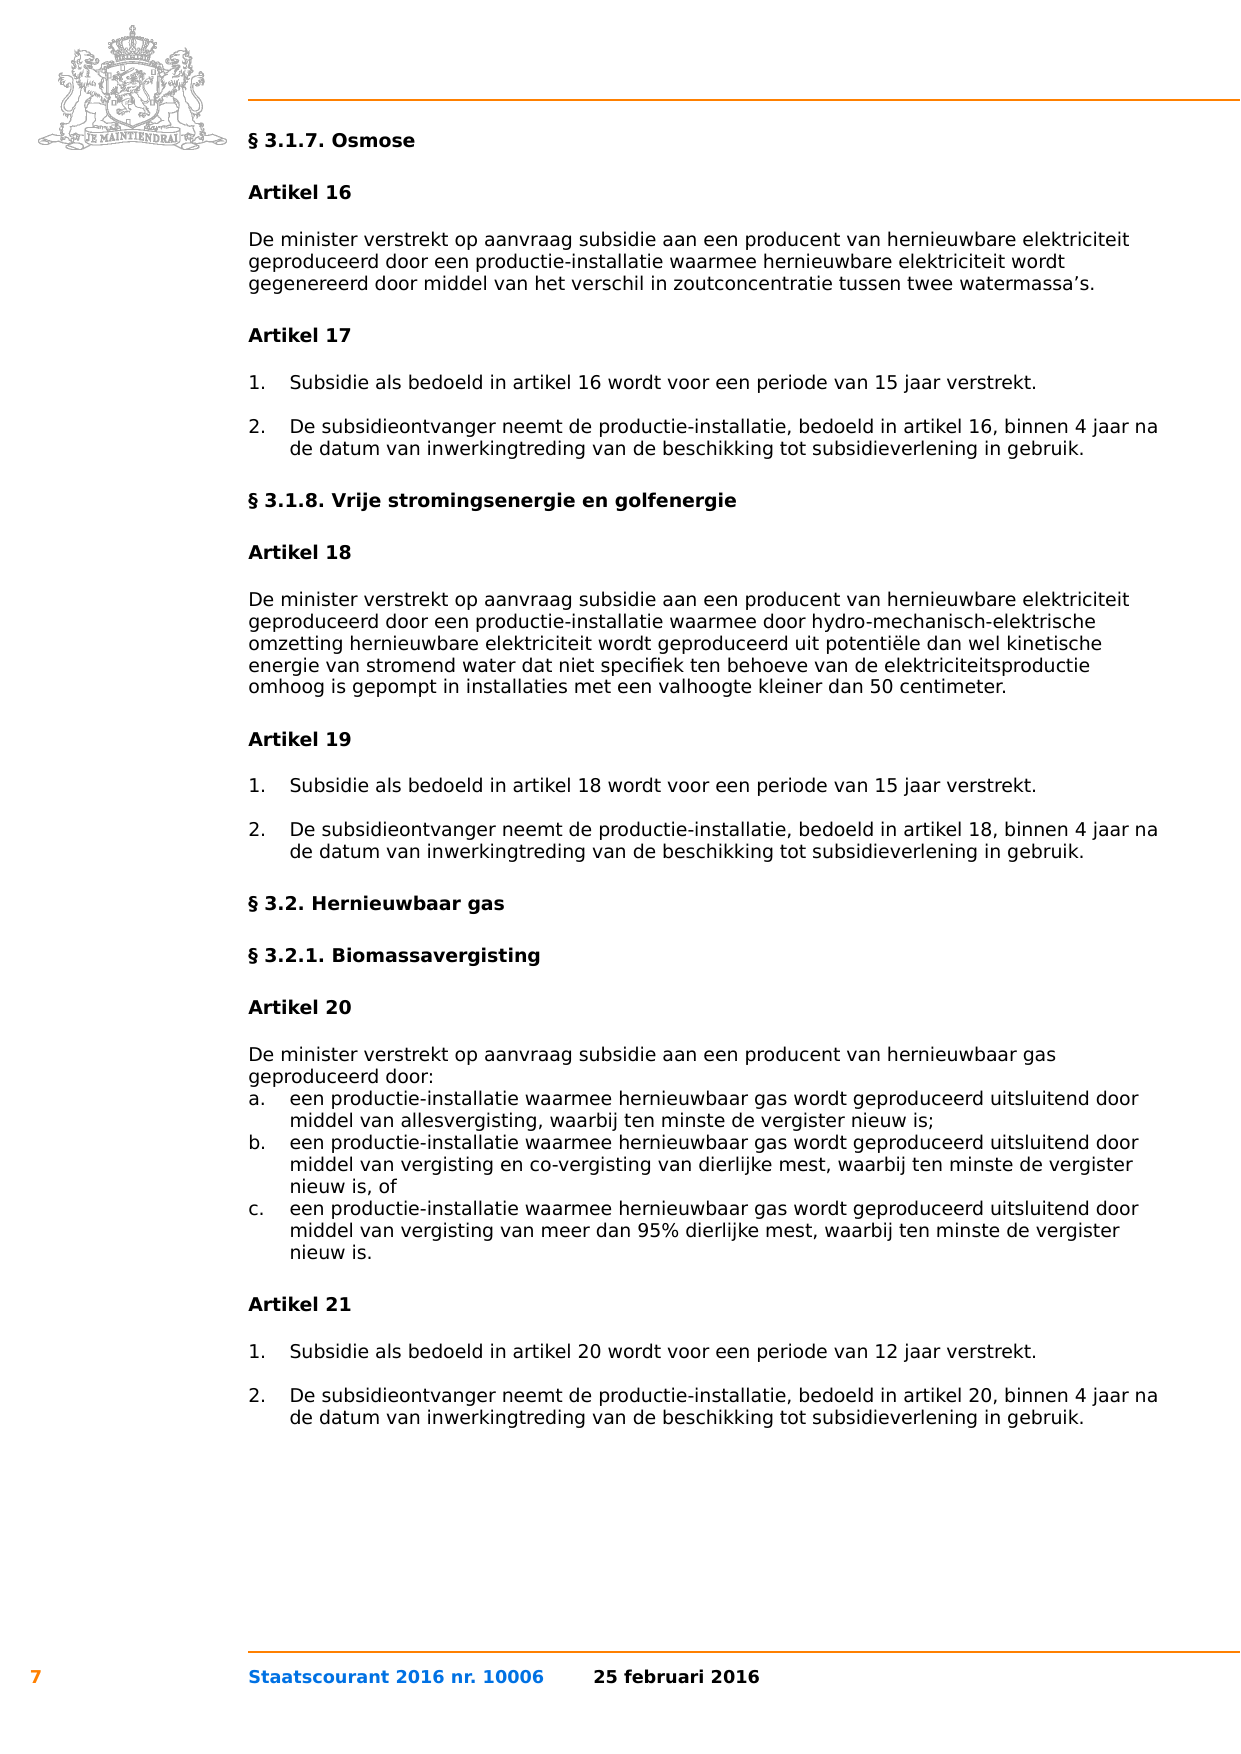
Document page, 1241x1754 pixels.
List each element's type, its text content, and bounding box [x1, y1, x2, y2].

text 1. Subsidie als bedoeld in artikel 20 wordt voor een periode van 12 jaar verstrekt. [248, 1341, 1163, 1363]
text 2. De subsidieontvanger neemt de productie-installatie, bedoeld in artikel 16, binnen 4 jaar na de datum van inwerkingtreding van de beschikking tot subsidieverlening in gebruik. [248, 416, 1163, 459]
subtitle § 3.1.8. Vrije stromingsenergie en golfenergie [248, 489, 1163, 512]
subtitle Artikel 21 [248, 1294, 1163, 1316]
subtitle Artikel 18 [248, 542, 1163, 563]
subtitle Artikel 16 [248, 182, 1163, 204]
subtitle § 3.2.1. Biomassavergisting [248, 945, 1163, 967]
text De minister verstrekt op aanvraag subsidie aan een producent van hernieuwbare elektriciteit geproduceerd door een productie-installatie waarmee door hydro-mechanisch-elektrische omzetting hernieuwbare elektriciteit wordt geproduceerd uit potentiële dan wel kinetische energie van stromend water dat niet specifiek ten behoeve van de elektriciteitsproductie omhoog is gepompt in installaties met een valhoogte kleiner dan 50 centimeter. [248, 588, 1163, 698]
text 1. Subsidie als bedoeld in artikel 18 wordt voor een periode van 15 jaar verstrekt. [248, 775, 1163, 797]
text De minister verstrekt op aanvraag subsidie aan een producent van hernieuwbaar gas geproduceerd door: [248, 1044, 1163, 1088]
text 2. De subsidieontvanger neemt de productie-installatie, bedoeld in artikel 20, binnen 4 jaar na de datum van inwerkingtreding van de beschikking tot subsidieverlening in gebruik. [248, 1385, 1163, 1429]
text 2. De subsidieontvanger neemt de productie-installatie, bedoeld in artikel 18, binnen 4 jaar na de datum van inwerkingtreding van de beschikking tot subsidieverlening in gebruik. [248, 819, 1163, 863]
subtitle Artikel 20 [248, 997, 1163, 1019]
text b. een productie-installatie waarmee hernieuwbaar gas wordt geproduceerd uitsluitend door middel van vergisting en co-vergisting van dierlijke mest, waarbij ten minste de vergister nieuw is, of [248, 1132, 1163, 1198]
subtitle Artikel 19 [248, 728, 1163, 750]
text c. een productie-installatie waarmee hernieuwbaar gas wordt geproduceerd uitsluitend door middel van vergisting van meer dan 95% dierlijke mest, waarbij ten minste de vergister nieuw is. [248, 1198, 1163, 1264]
subtitle Artikel 17 [248, 325, 1163, 347]
subtitle § 3.1.7. Osmose [248, 130, 1163, 152]
subtitle § 3.2. Hernieuwbaar gas [248, 893, 1163, 915]
text De minister verstrekt op aanvraag subsidie aan een producent van hernieuwbare elektriciteit geproduceerd door een productie-installatie waarmee hernieuwbare elektriciteit wordt gegenereerd door middel van het verschil in zoutconcentratie tussen twee watermassa’s. [248, 229, 1163, 295]
text a. een productie-installatie waarmee hernieuwbaar gas wordt geproduceerd uitsluitend door middel van allesvergisting, waarbij ten minste de vergister nieuw is; [248, 1088, 1163, 1132]
text 1. Subsidie als bedoeld in artikel 16 wordt voor een periode van 15 jaar verstrekt. [248, 372, 1163, 394]
picture [38, 25, 227, 150]
